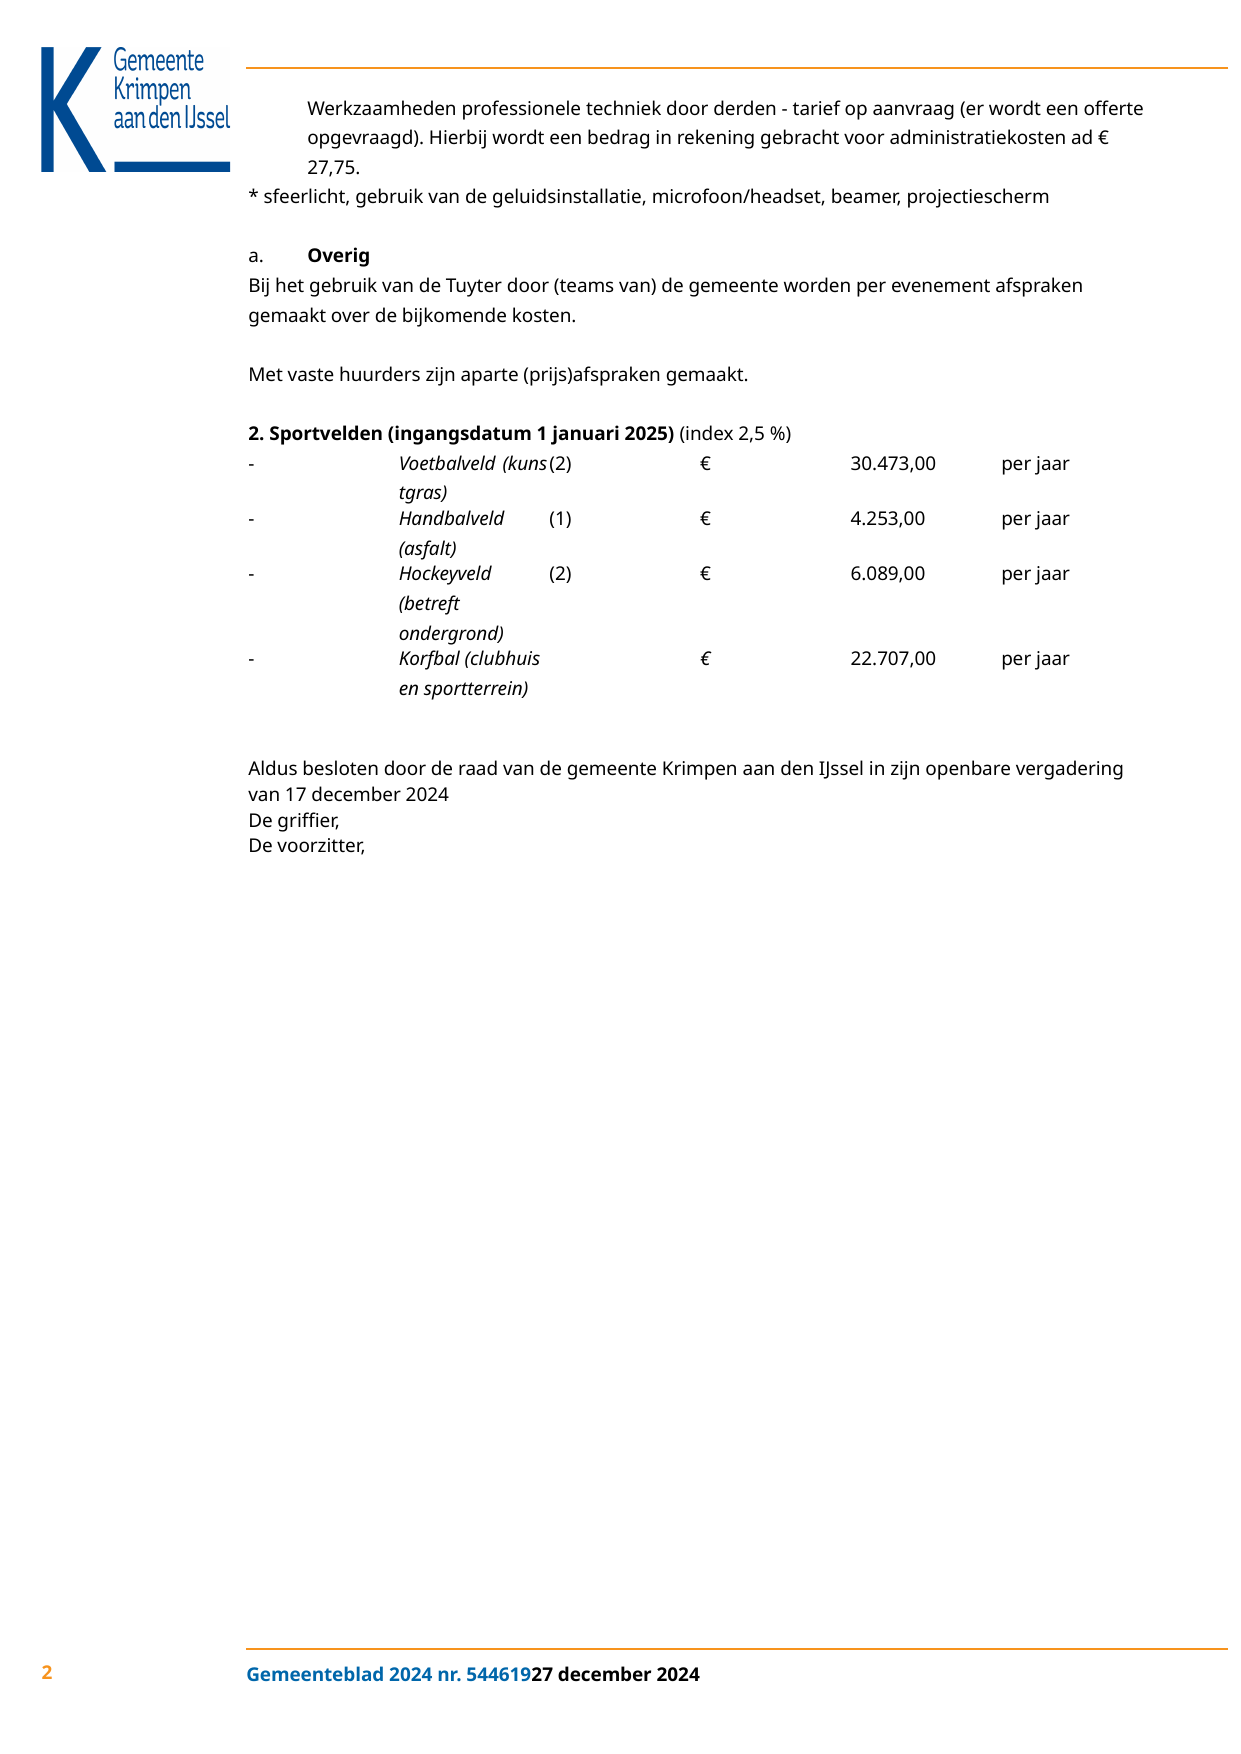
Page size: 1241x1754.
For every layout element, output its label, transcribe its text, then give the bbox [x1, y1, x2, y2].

table_header (2) [549, 450, 700, 505]
table_cell 22.707,00 [850, 645, 1001, 701]
table_cell € [700, 561, 850, 645]
text 2. Sportvelden (ingangsdatum 1 januari 2025) (index 2,5 %) [248, 420, 1152, 446]
text Bij het gebruik van de Tuyter door (teams van) de gemeente worden per evenement afspraken gemaakt over de bijkomende kosten. [248, 272, 1152, 328]
text * sfeerlicht, gebruik van de geluidsinstallatie, microfoon/headset, beamer, projectiescherm [248, 183, 1152, 209]
table_cell - [248, 645, 398, 701]
table_cell € [700, 505, 850, 561]
table_cell 6.089,00 [850, 561, 1001, 645]
table_cell per jaar [1001, 645, 1152, 701]
table_cell [549, 645, 700, 701]
table_cell € [700, 645, 850, 701]
table_cell per jaar [1001, 505, 1152, 561]
table_cell - [248, 505, 398, 561]
table_cell (2) [549, 561, 700, 645]
text De griffier, [248, 807, 1152, 833]
table_cell - [248, 561, 398, 645]
table_cell (1) [549, 505, 700, 561]
table_header 30.473,00 [850, 450, 1001, 505]
text Aldus besloten door de raad van de gemeente Krimpen aan den IJssel in zijn openbare vergadering van 17 december 2024 [248, 755, 1152, 807]
table_header - [248, 450, 398, 505]
table_cell 4.253,00 [850, 505, 1001, 561]
picture [41, 47, 231, 172]
table_cell per jaar [1001, 561, 1152, 645]
table_header per jaar [1001, 450, 1152, 505]
list Werkzaamheden professionele techniek door derden - tarief op aanvraag (er wordt een offerte opgevraagd). Hierbij wordt een bedrag in rekening gebracht voor administratiekosten ad € 27,75. [248, 95, 1152, 180]
table_cell Korfbal (clubhuis en sportterrein) [399, 645, 549, 701]
table_header Voetbalveld (kunstgras) [399, 450, 549, 505]
table_cell Hockeyveld (betreft ondergrond) [399, 561, 549, 645]
table_cell Handbalveld (asfalt) [399, 505, 549, 561]
text De voorzitter, [248, 833, 1152, 858]
list Overig [248, 243, 1152, 268]
text Met vaste huurders zijn aparte (prijs)afspraken gemaakt. [248, 361, 1152, 387]
table_header € [700, 450, 850, 505]
